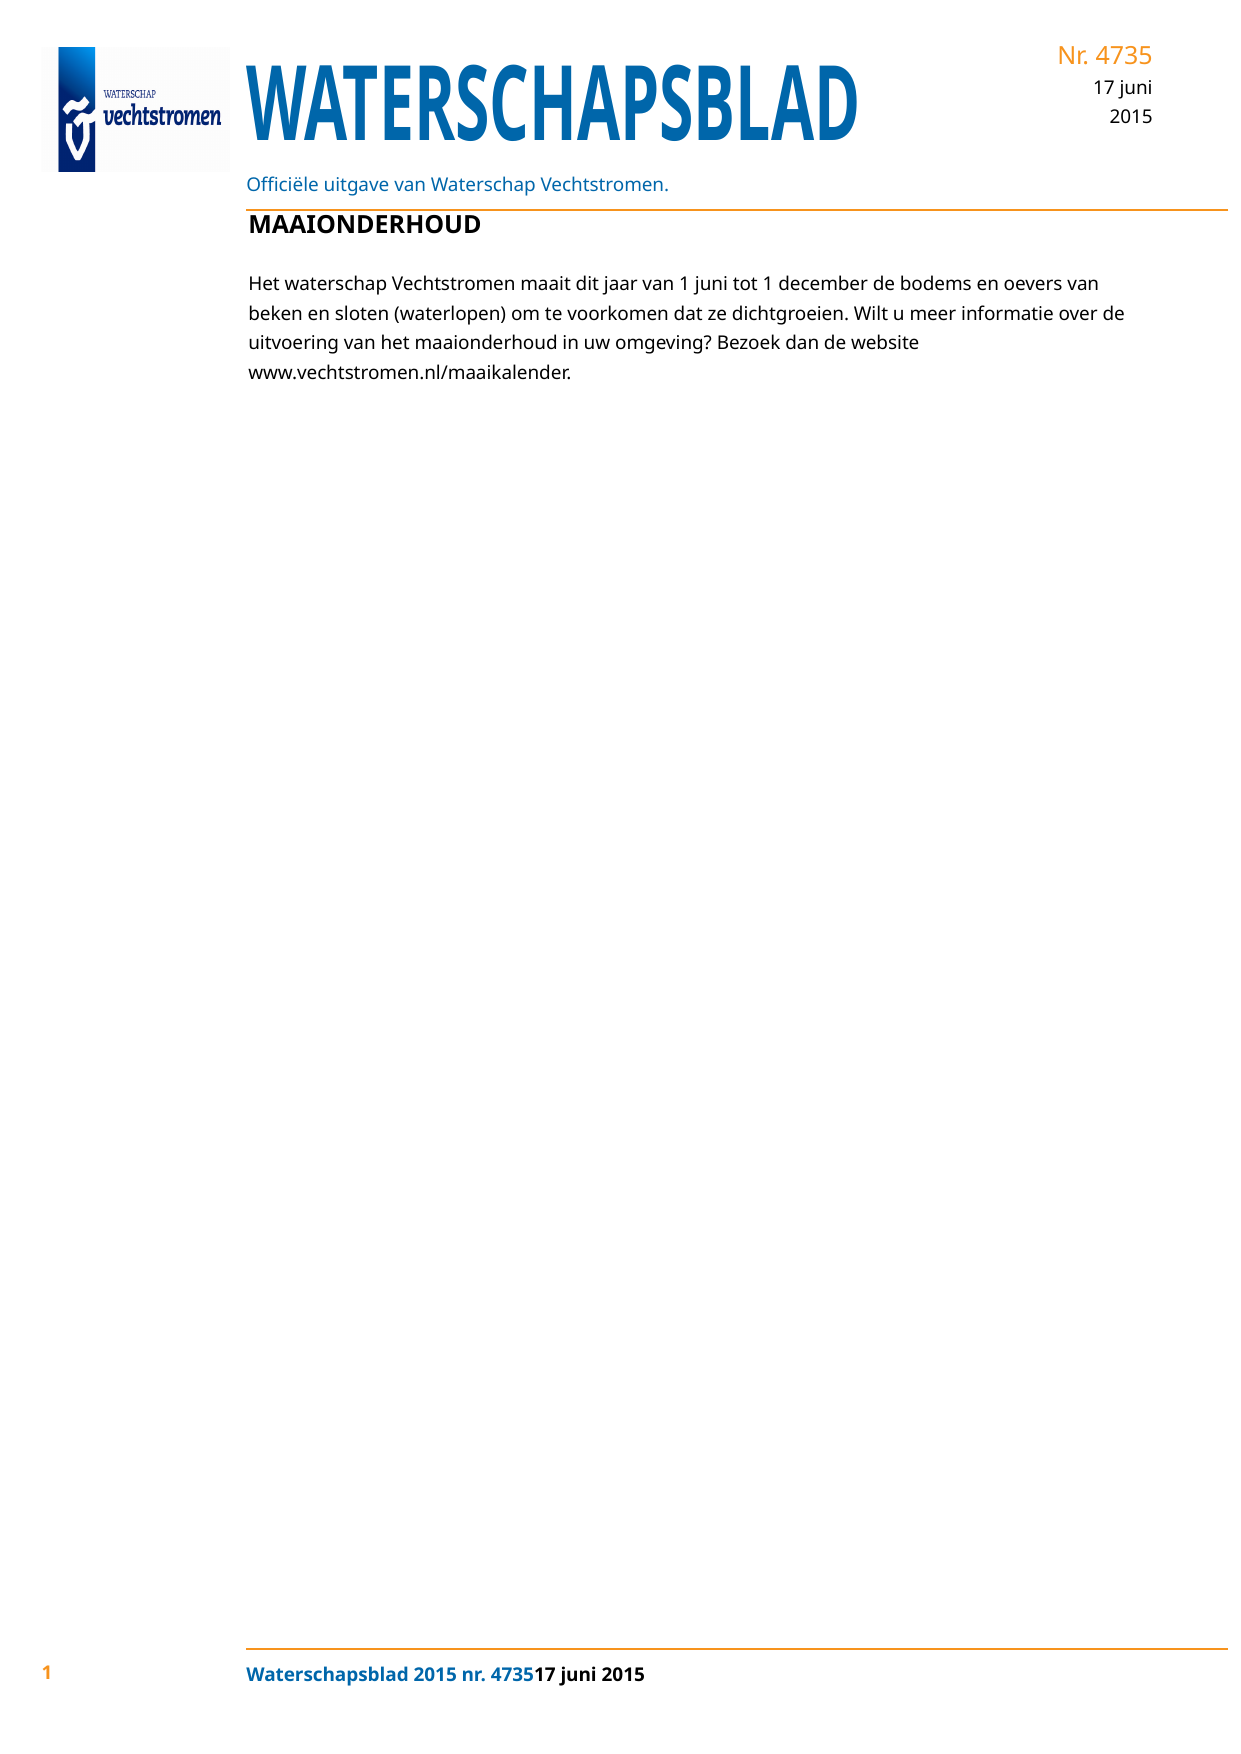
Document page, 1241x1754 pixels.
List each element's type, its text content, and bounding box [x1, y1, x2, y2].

text MAAIONDERHOUD [248, 211, 1152, 241]
text Het waterschap Vechtstromen maait dit jaar van 1 juni tot 1 december de bodems en oevers van beken en sloten (waterlopen) om te voorkomen dat ze dichtgroeien. Wilt u meer informatie over de uitvoering van het maaionderhoud in uw omgeving? Bezoek dan de website www.vechtstromen.nl/maaikalender. [248, 270, 1152, 385]
picture [41, 47, 231, 172]
